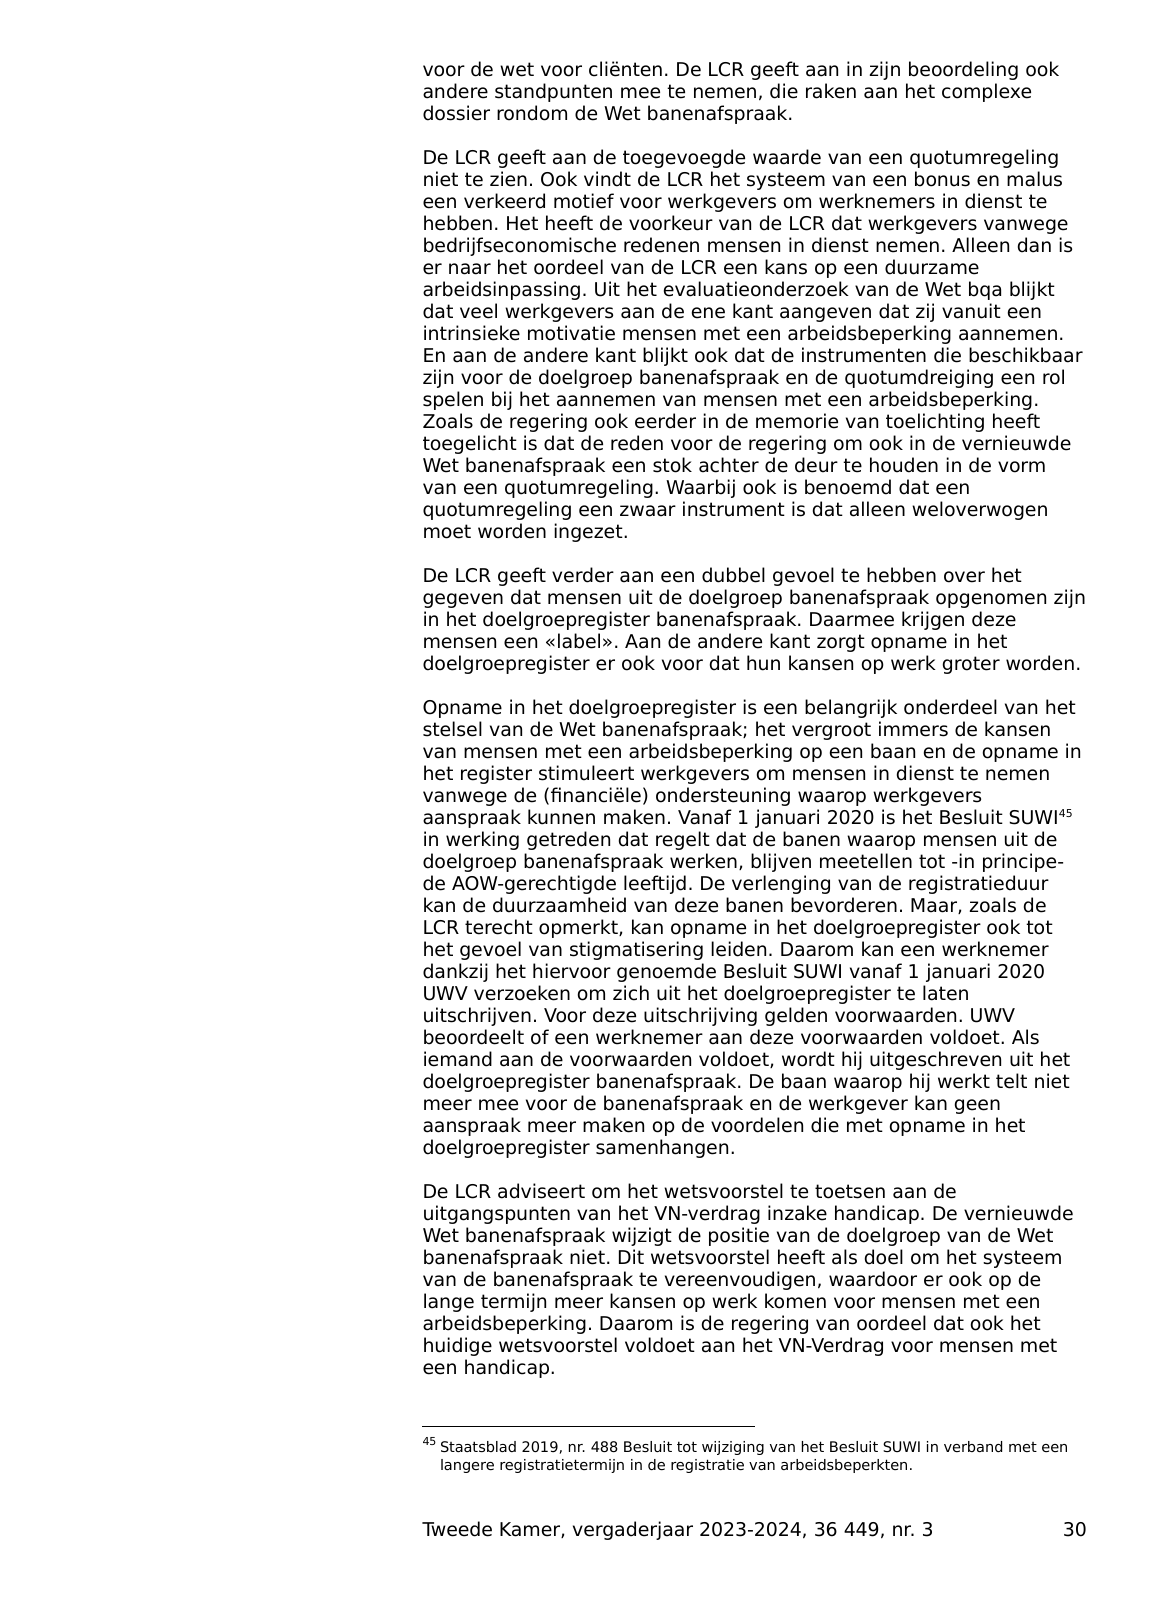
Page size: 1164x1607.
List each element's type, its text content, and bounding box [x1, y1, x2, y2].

text De LCR adviseert om het wetsvoorstel te toetsen aan de uitgangspunten van het VN-verdrag inzake handicap. De vernieuwde Wet banenafspraak wijzigt de positie van de doelgroep van de Wet banenafspraak niet. Dit wetsvoorstel heeft als doel om het systeem van de banenafspraak te vereenvoudigen, waardoor er ook op de lange termijn meer kansen op werk komen voor mensen met een arbeidsbeperking. Daarom is de regering van oordeel dat ook het huidige wetsvoorstel voldoet aan het VN-Verdrag voor mensen met een handicap. [422, 1181, 1087, 1379]
text Staatsblad 2019, nr. 488 Besluit tot wijziging van het Besluit SUWI in verband met een langere registratietermijn in de registratie van arbeidsbeperkten. [422, 1435, 1087, 1474]
text voor de wet voor cliënten. De LCR geeft aan in zijn beoordeling ook andere standpunten mee te nemen, die raken aan het complexe dossier rondom de Wet banenafspraak. [422, 59, 1087, 125]
text De LCR geeft verder aan een dubbel gevoel te hebben over het gegeven dat mensen uit de doelgroep banenafspraak opgenomen zijn in het doelgroepregister banenafspraak. Daarmee krijgen deze mensen een «label». Aan de andere kant zorgt opname in het doelgroepregister er ook voor dat hun kansen op werk groter worden. [422, 565, 1087, 675]
text De LCR geeft aan de toegevoegde waarde van een quotumregeling niet te zien. Ook vindt de LCR het systeem van een bonus en malus een verkeerd motief voor werkgevers om werknemers in dienst te hebben. Het heeft de voorkeur van de LCR dat werkgevers vanwege bedrijfseconomische redenen mensen in dienst nemen. Alleen dan is er naar het oordeel van de LCR een kans op een duurzame arbeidsinpassing. Uit het evaluatieonderzoek van de Wet bqa blijkt dat veel werkgevers aan de ene kant aangeven dat zij vanuit een intrinsieke motivatie mensen met een arbeidsbeperking aannemen. En aan de andere kant blijkt ook dat de instrumenten die beschikbaar zijn voor de doelgroep banenafspraak en de quotumdreiging een rol spelen bij het aannemen van mensen met een arbeidsbeperking. Zoals de regering ook eerder in de memorie van toelichting heeft toegelicht is dat de reden voor de regering om ook in de vernieuwde Wet banenafspraak een stok achter de deur te houden in de vorm van een quotumregeling. Waarbij ook is benoemd dat een quotumregeling een zwaar instrument is dat alleen weloverwogen moet worden ingezet. [422, 147, 1087, 543]
text Opname in het doelgroepregister is een belangrijk onderdeel van het stelsel van de Wet banenafspraak; het vergroot immers de kansen van mensen met een arbeidsbeperking op een baan en de opname in het register stimuleert werkgevers om mensen in dienst te nemen vanwege de (financiële) ondersteuning waarop werkgevers aanspraak kunnen maken. Vanaf 1 januari 2020 is het Besluit SUWI in werking getreden dat regelt dat de banen waarop mensen uit de doelgroep banenafspraak werken, blijven meetellen tot -in principe- de AOW-gerechtigde leeftijd. De verlenging van de registratieduur kan de duurzaamheid van deze banen bevorderen. Maar, zoals de LCR terecht opmerkt, kan opname in het doelgroepregister ook tot het gevoel van stigmatisering leiden. Daarom kan een werknemer dankzij het hiervoor genoemde Besluit SUWI vanaf 1 januari 2020 UWV verzoeken om zich uit het doelgroepregister te laten uitschrijven. Voor deze uitschrijving gelden voorwaarden. UWV beoordeelt of een werknemer aan deze voorwaarden voldoet. Als iemand aan de voorwaarden voldoet, wordt hij uitgeschreven uit het doelgroepregister banenafspraak. De baan waarop hij werkt telt niet meer mee voor de banenafspraak en de werkgever kan geen aanspraak meer maken op de voordelen die met opname in het doelgroepregister samenhangen. [422, 697, 1087, 1159]
